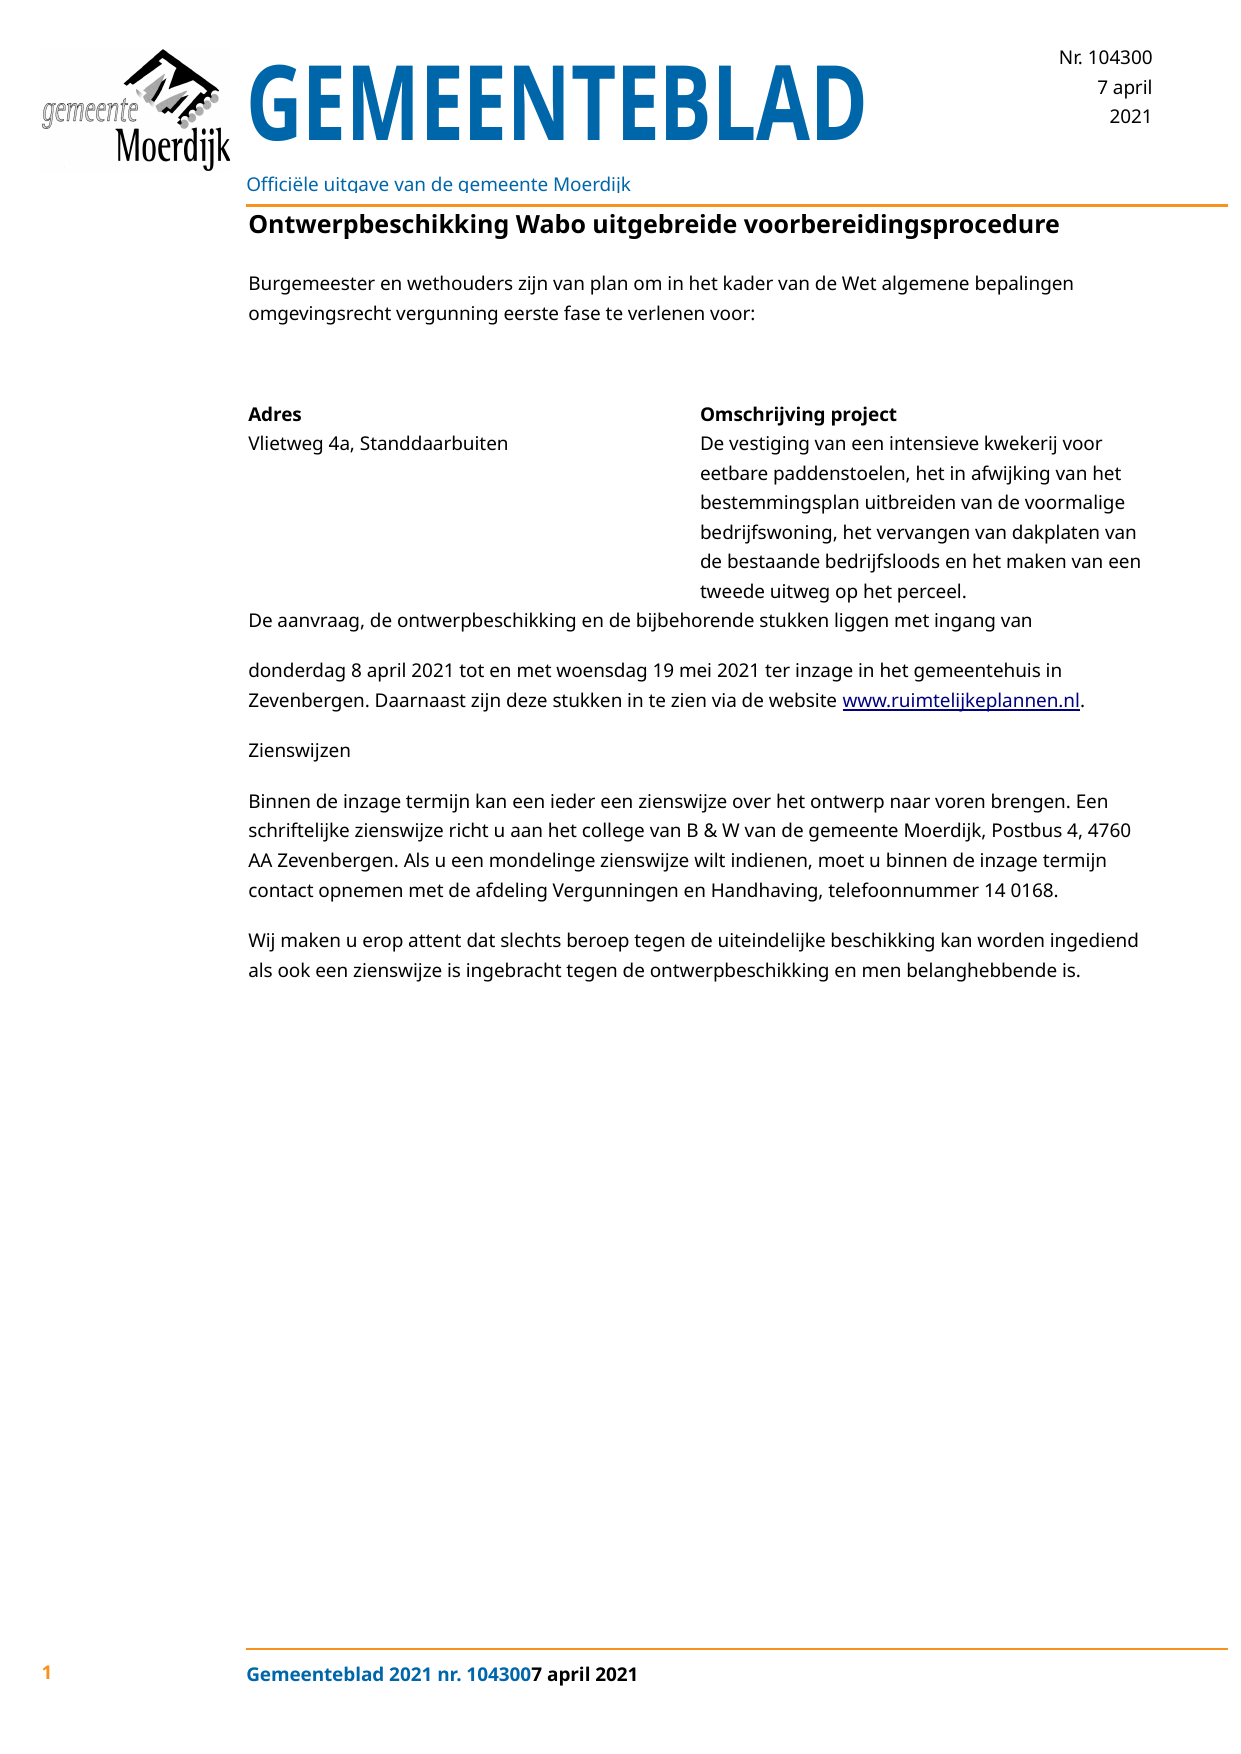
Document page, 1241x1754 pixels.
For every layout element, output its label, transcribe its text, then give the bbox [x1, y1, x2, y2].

text Zienswijzen [248, 738, 1152, 763]
text Wij maken u erop attent dat slechts beroep tegen de uiteindelijke beschikking kan worden ingediend als ook een zienswijze is ingebracht tegen de ontwerpbeschikking en men belanghebbende is. [248, 927, 1152, 983]
text Binnen de inzage termijn kan een ieder een zienswijze over het ontwerp naar voren brengen. Een schriftelijke zienswijze richt u aan het college van B & W van de gemeente Moerdijk, Postbus 4, 4760 AA Zevenbergen. Als u een mondelinge zienswijze wilt indienen, moet u binnen de inzage termijn contact opnemen met de afdeling Vergunningen en Handhaving, telefoonnummer 14 0168. [248, 788, 1152, 903]
picture [41, 47, 231, 172]
table_header Omschrijving project De vestiging van een intensieve kwekerij voor eetbare paddenstoelen, het in afwijking van het bestemmingsplan uitbreiden van de voormalige bedrijfswoning, het vervangen van dakplaten van de bestaande bedrijfsloods en het maken van een tweede uitweg op het perceel. [700, 401, 1152, 604]
table_header Adres Vlietweg 4a, Standdaarbuiten [248, 401, 700, 604]
text De aanvraag, de ontwerpbeschikking en de bijbehorende stukken liggen met ingang van [248, 607, 1152, 633]
text donderdag 8 april 2021 tot en met woensdag 19 mei 2021 ter inzage in het gemeentehuis in Zevenbergen. Daarnaast zijn deze stukken in te zien via de website www.ruimtelijkeplannen.nl. [248, 658, 1152, 713]
text Burgemeester en wethouders zijn van plan om in het kader van de Wet algemene bepalingen omgevingsrecht vergunning eerste fase te verlenen voor: [248, 270, 1152, 326]
text Ontwerpbeschikking Wabo uitgebreide voorbereidingsprocedure [248, 207, 1152, 241]
